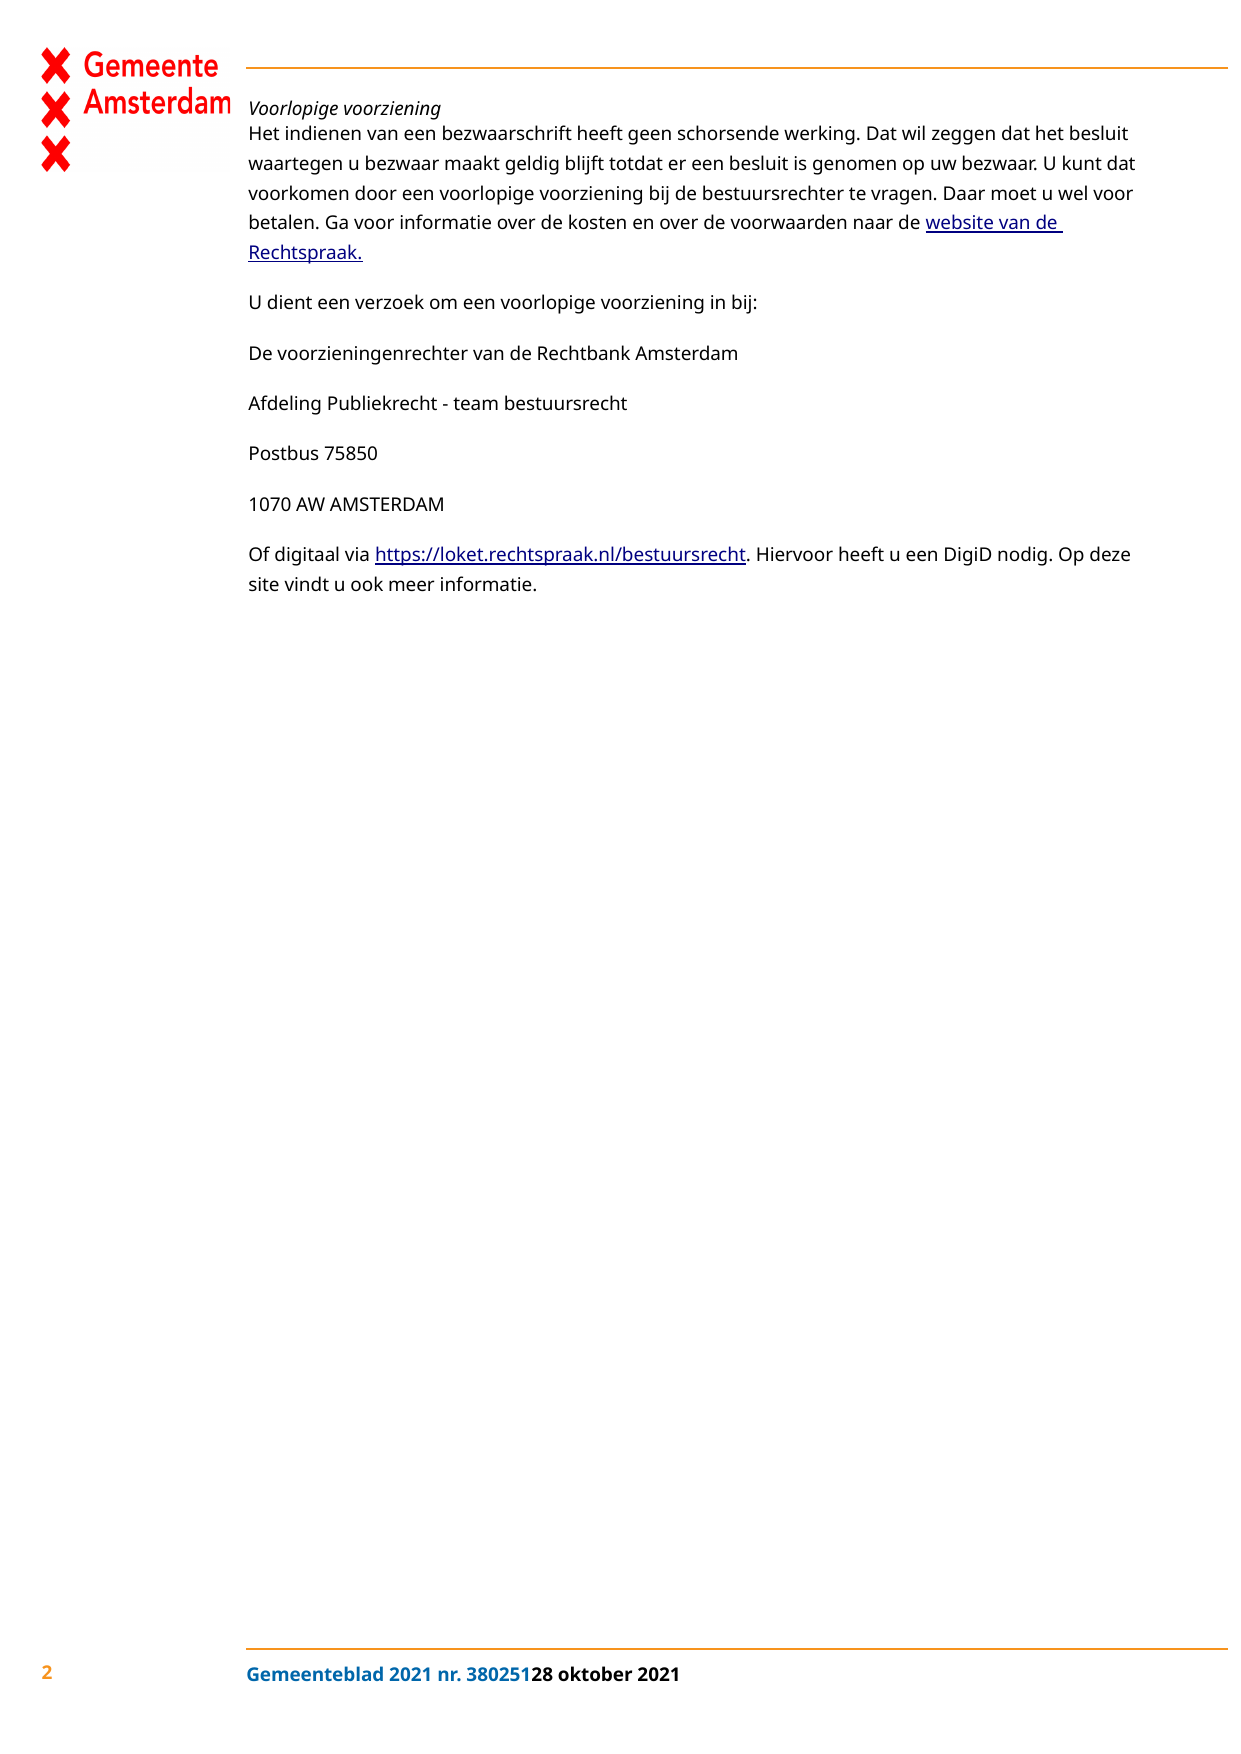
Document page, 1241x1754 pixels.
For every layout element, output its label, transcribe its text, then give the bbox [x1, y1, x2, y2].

picture [41, 47, 231, 172]
text De voorzieningenrechter van de Rechtbank Amsterdam [248, 340, 1152, 365]
text Voorlopige voorziening [248, 95, 1152, 121]
text Postbus 75850 [248, 441, 1152, 466]
text U dient een verzoek om een voorlopige voorziening in bij: [248, 289, 1152, 315]
text Afdeling Publiekrecht - team bestuursrecht [248, 390, 1152, 416]
text Of digitaal via https://loket.rechtspraak.nl/bestuursrecht. Hiervoor heeft u een DigiD nodig. Op deze site vindt u ook meer informatie. [248, 541, 1152, 597]
text 1070 AW AMSTERDAM [248, 491, 1152, 517]
text Het indienen van een bezwaarschrift heeft geen schorsende werking. Dat wil zeggen dat het besluit waartegen u bezwaar maakt geldig blijft totdat er een besluit is genomen op uw bezwaar. U kunt dat voorkomen door een voorlopige voorziening bij de bestuursrechter te vragen. Daar moet u wel voor betalen. Ga voor informatie over de kosten en over de voorwaarden naar de website van de Rechtspraak. [248, 121, 1152, 264]
